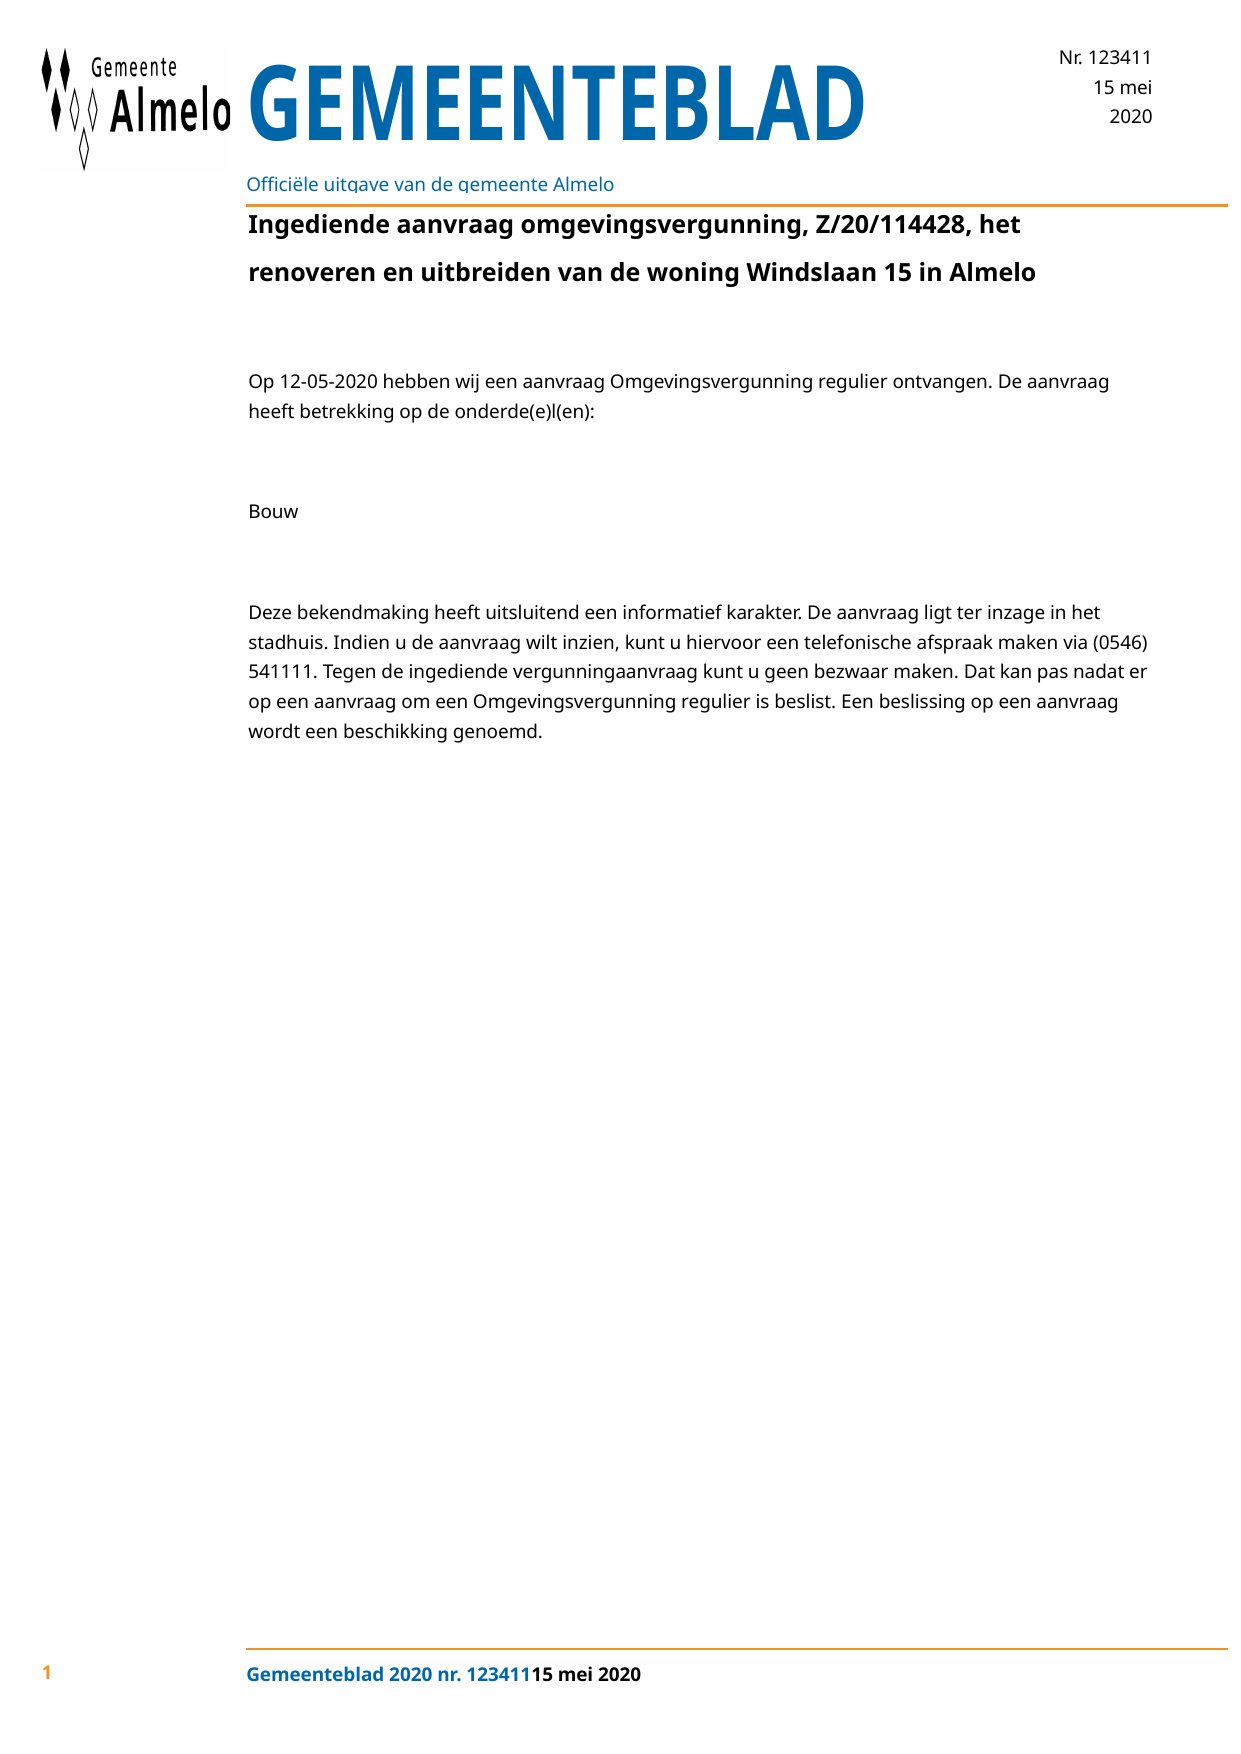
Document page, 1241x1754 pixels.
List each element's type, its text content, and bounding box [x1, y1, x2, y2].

text Deze bekendmaking heeft uitsluitend een informatief karakter. De aanvraag ligt ter inzage in het stadhuis. Indien u de aanvraag wilt inzien, kunt u hiervoor een telefonische afspraak maken via (0546) 541111. Tegen de ingediende vergunningaanvraag kunt u geen bezwaar maken. Dat kan pas nadat er op een aanvraag om een Omgevingsvergunning regulier is beslist. Een beslissing op een aanvraag wordt een beschikking genoemd. [248, 599, 1152, 744]
text Op 12-05-2020 hebben wij een aanvraag Omgevingsvergunning regulier ontvangen. De aanvraag heeft betrekking op de onderde(e)l(en): [248, 368, 1152, 424]
text Ingediende aanvraag omgevingsvergunning, Z/20/114428, het renoveren en uitbreiden van de woning Windslaan 15 in Almelo [248, 207, 1152, 288]
text Bouw [248, 499, 1152, 524]
picture [41, 47, 231, 172]
